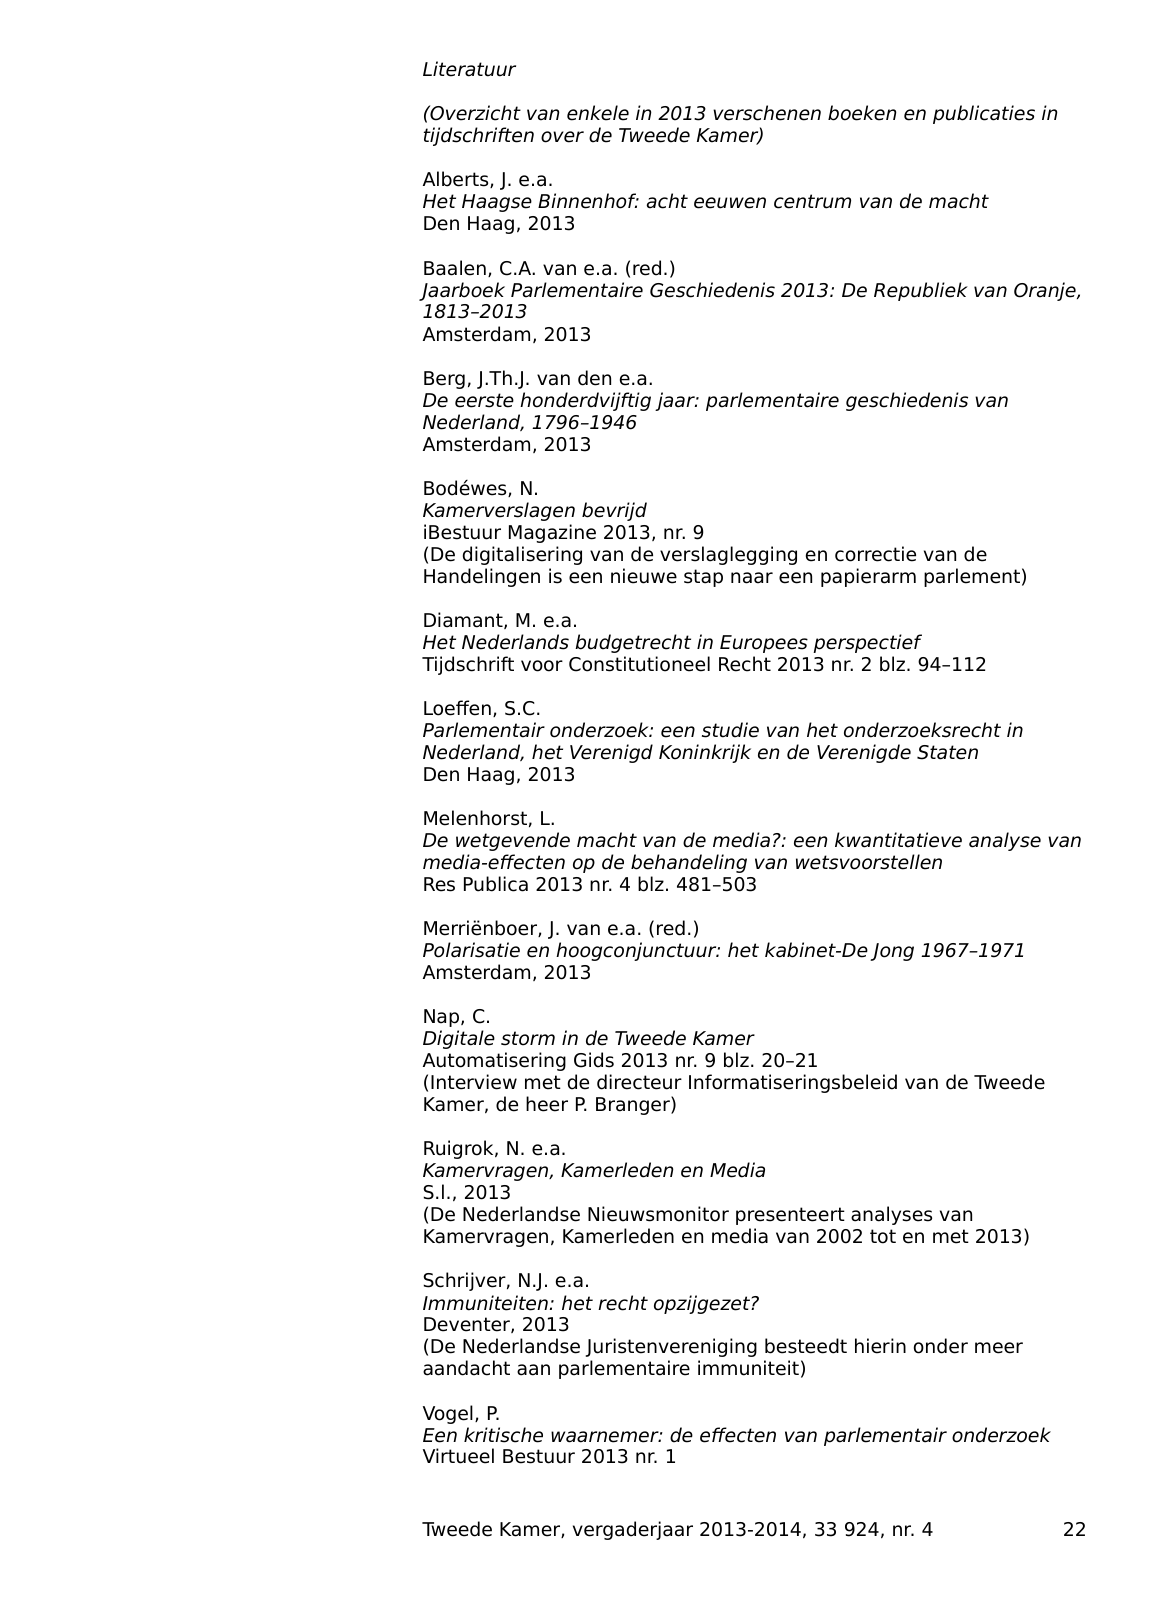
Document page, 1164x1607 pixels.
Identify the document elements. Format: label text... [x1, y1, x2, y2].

text Ruigrok, N. e.a. [422, 1138, 1087, 1160]
text Melenhorst, L. [422, 808, 1087, 830]
text Een kritische waarnemer: de effecten van parlementair onderzoek [422, 1424, 1087, 1446]
text iBestuur Magazine 2013, nr. 9 [422, 522, 1087, 544]
text Alberts, J. e.a. [422, 169, 1087, 191]
text Tijdschrift voor Constitutioneel Recht 2013 nr. 2 blz. 94–112 [422, 654, 1087, 676]
text (Interview met de directeur Informatiseringsbeleid van de Tweede Kamer, de heer P. Branger) [422, 1072, 1087, 1116]
text Baalen, C.A. van e.a. (red.) [422, 257, 1087, 279]
text Parlementair onderzoek: een studie van het onderzoeksrecht in Nederland, het Verenigd Koninkrijk en de Verenigde Staten [422, 720, 1087, 764]
text Bodéwes, N. [422, 478, 1087, 500]
text Nap, C. [422, 1006, 1087, 1028]
text Het Haagse Binnenhof: acht eeuwen centrum van de macht [422, 191, 1087, 213]
text Merriënboer, J. van e.a. (red.) [422, 918, 1087, 940]
text Amsterdam, 2013 [422, 433, 1087, 456]
text Diamant, M. e.a. [422, 610, 1087, 632]
text (De Nederlandse Juristenvereniging besteedt hierin onder meer aandacht aan parlementaire immuniteit) [422, 1336, 1087, 1380]
text Schrijver, N.J. e.a. [422, 1270, 1087, 1292]
text Kamervragen, Kamerleden en Media [422, 1160, 1087, 1182]
text Automatisering Gids 2013 nr. 9 blz. 20–21 [422, 1050, 1087, 1072]
text Immuniteiten: het recht opzijgezet? [422, 1292, 1087, 1314]
text (Overzicht van enkele in 2013 verschenen boeken en publicaties in tijdschriften over de Tweede Kamer) [422, 103, 1087, 147]
text (De Nederlandse Nieuwsmonitor presenteert analyses van Kamervragen, Kamerleden en media van 2002 tot en met 2013) [422, 1204, 1087, 1248]
text Het Nederlands budgetrecht in Europees perspectief [422, 632, 1087, 654]
text (De digitalisering van de verslaglegging en correctie van de Handelingen is een nieuwe stap naar een papierarm parlement) [422, 544, 1087, 588]
text Res Publica 2013 nr. 4 blz. 481–503 [422, 874, 1087, 896]
text Digitale storm in de Tweede Kamer [422, 1028, 1087, 1050]
text Amsterdam, 2013 [422, 962, 1087, 984]
text Berg, J.Th.J. van den e.a. [422, 368, 1087, 389]
text S.l., 2013 [422, 1182, 1087, 1204]
text Jaarboek Parlementaire Geschiedenis 2013: De Republiek van Oranje, 1813–2013 [422, 279, 1087, 323]
text Polarisatie en hoogconjunctuur: het kabinet-De Jong 1967–1971 [422, 940, 1087, 962]
text Loeffen, S.C. [422, 698, 1087, 720]
text Kamerverslagen bevrijd [422, 500, 1087, 522]
text De wetgevende macht van de media?: een kwantitatieve analyse van media-effecten op de behandeling van wetsvoorstellen [422, 830, 1087, 874]
text Deventer, 2013 [422, 1314, 1087, 1336]
text Virtueel Bestuur 2013 nr. 1 [422, 1446, 1087, 1468]
text Den Haag, 2013 [422, 764, 1087, 786]
text Vogel, P. [422, 1402, 1087, 1424]
text Den Haag, 2013 [422, 213, 1087, 235]
text De eerste honderdvijftig jaar: parlementaire geschiedenis van Nederland, 1796–1946 [422, 389, 1087, 433]
subtitle Literatuur [422, 59, 1087, 81]
text Amsterdam, 2013 [422, 323, 1087, 345]
